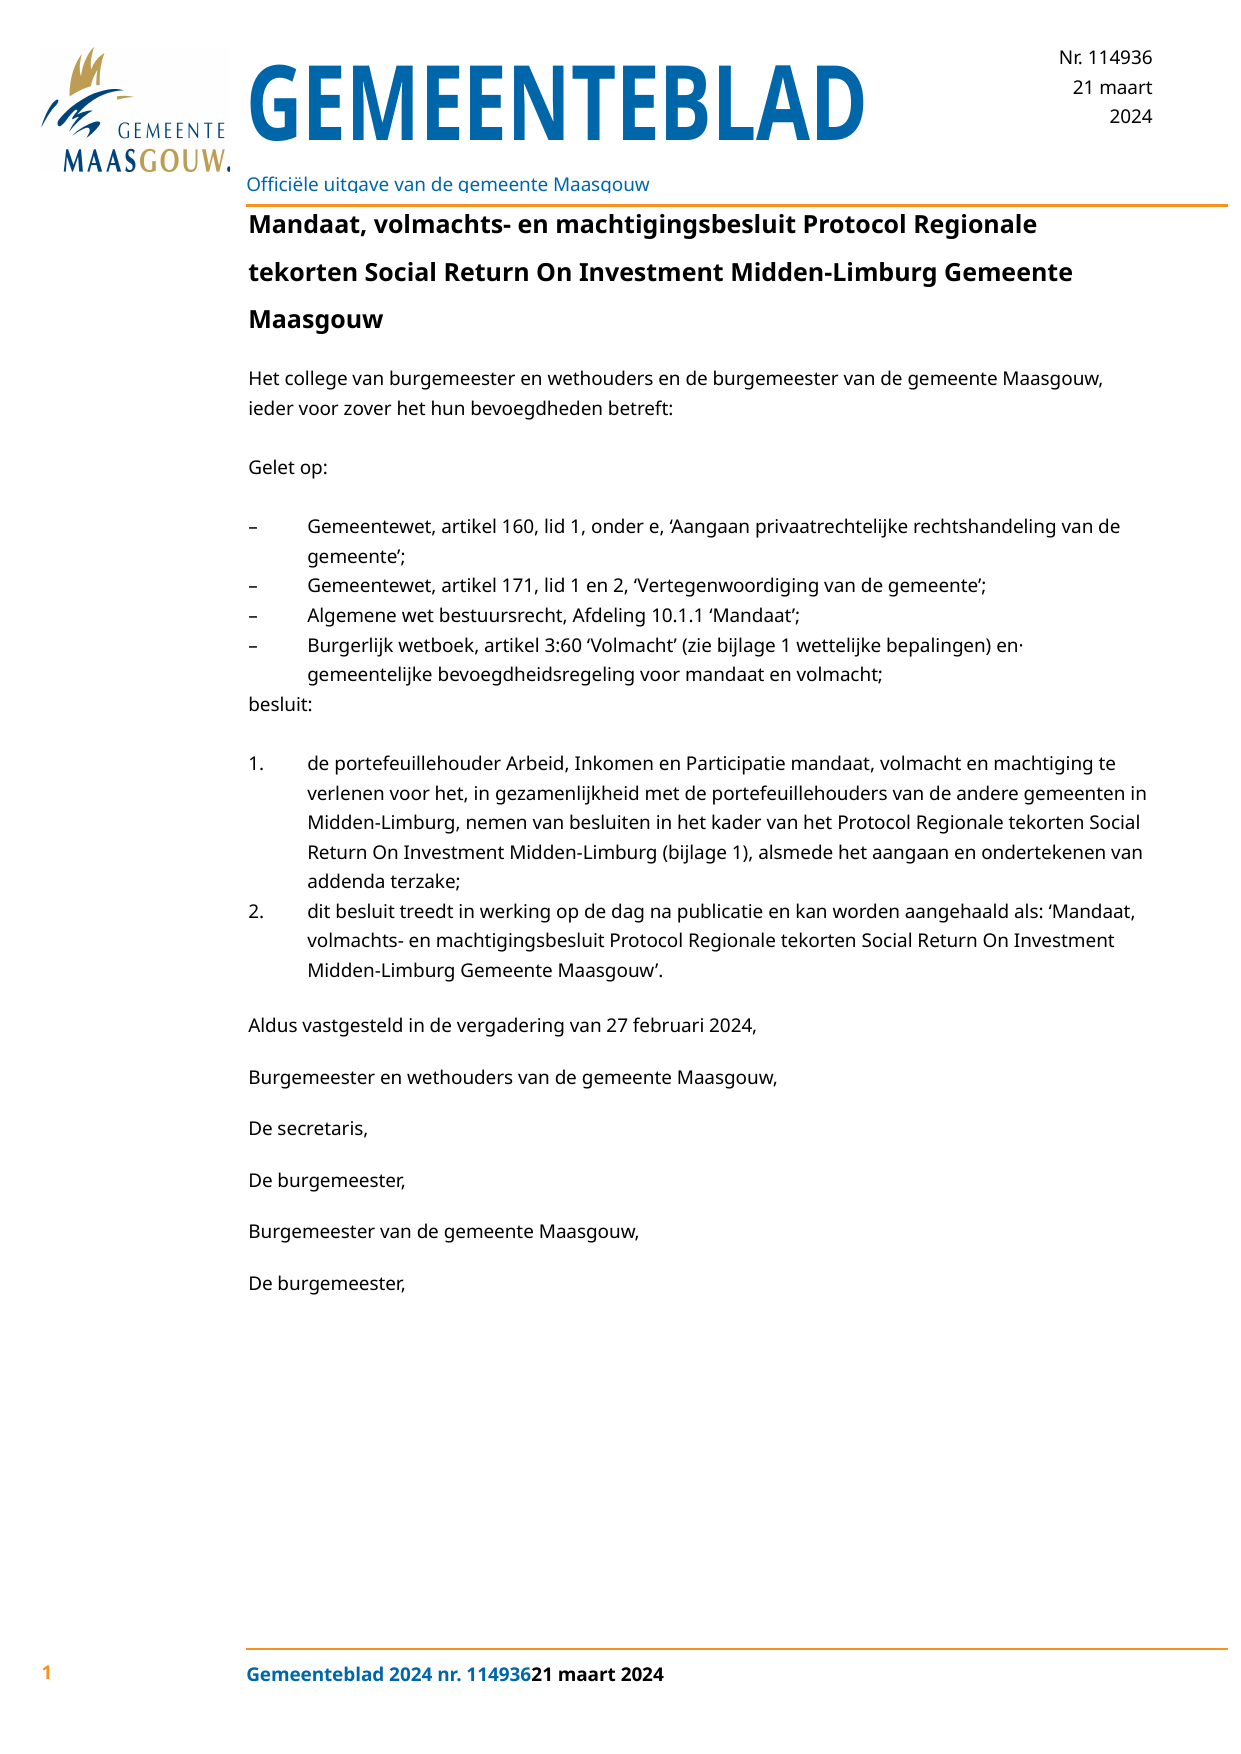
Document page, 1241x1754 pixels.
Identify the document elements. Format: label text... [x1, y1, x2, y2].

text besluit: [248, 691, 1152, 717]
text De burgemeester, [248, 1270, 1152, 1296]
text Aldus vastgesteld in de vergadering van 27 februari 2024, [248, 1012, 1152, 1038]
text Mandaat, volmachts- en machtigingsbesluit Protocol Regionale tekorten Social Return On Investment Midden-Limburg Gemeente Maasgouw [248, 207, 1152, 336]
list de portefeuillehouder Arbeid, Inkomen en Participatie mandaat, volmacht en machtiging te verlenen voor het, in gezamenlijkheid met de portefeuillehouders van de andere gemeenten in Midden-Limburg, nemen van besluiten in het kader van het Protocol Regionale tekorten Social Return On Investment Midden-Limburg (bijlage 1), alsmede het aangaan en ondertekenen van addenda terzake; [248, 750, 1152, 894]
text De burgemeester, [248, 1167, 1152, 1193]
text Gelet op: [248, 454, 1152, 480]
list Gemeentewet, artikel 160, lid 1, onder e, ‘Aangaan privaatrechtelijke rechtshandeling van de gemeente’; [248, 513, 1152, 569]
list Gemeentewet, artikel 171, lid 1 en 2, ‘Vertegenwoordiging van de gemeente’; [248, 573, 1152, 598]
text De secretaris, [248, 1115, 1152, 1141]
list Burgerlijk wetboek, artikel 3:60 ‘Volmacht’ (zie bijlage 1 wettelijke bepalingen) en· gemeentelijke bevoegdheidsregeling voor mandaat en volmacht; [248, 632, 1152, 687]
text Burgemeester van de gemeente Maasgouw, [248, 1218, 1152, 1244]
picture [41, 47, 231, 172]
text Het college van burgemeester en wethouders en de burgemeester van de gemeente Maasgouw, ieder voor zover het hun bevoegdheden betreft: [248, 366, 1152, 421]
list dit besluit treedt in werking op de dag na publicatie en kan worden aangehaald als: ‘Mandaat, volmachts- en machtigingsbesluit Protocol Regionale tekorten Social Return On Investment Midden-Limburg Gemeente Maasgouw’. [248, 898, 1152, 983]
text Burgemeester en wethouders van de gemeente Maasgouw, [248, 1064, 1152, 1090]
list Algemene wet bestuursrecht, Afdeling 10.1.1 ‘Mandaat’; [248, 602, 1152, 628]
